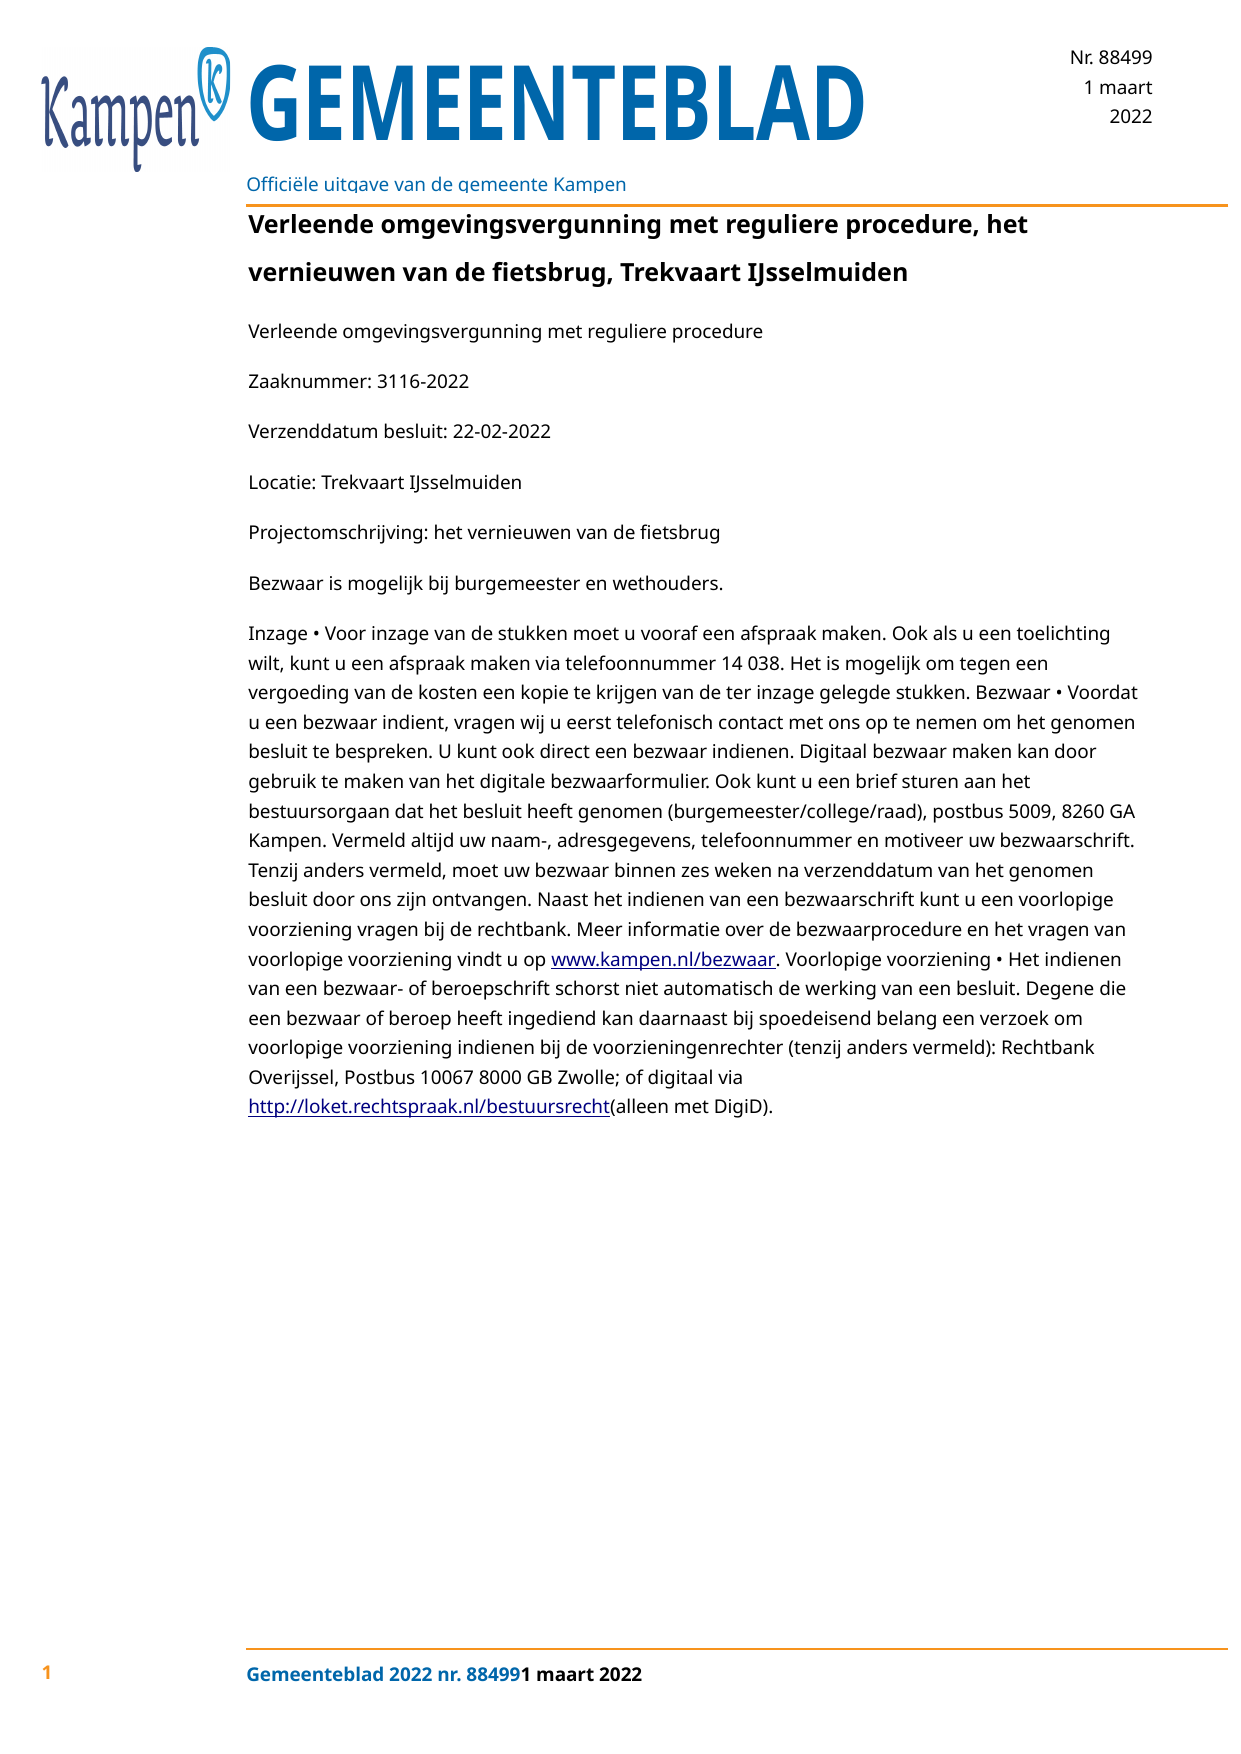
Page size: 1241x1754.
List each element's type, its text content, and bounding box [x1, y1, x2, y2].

text Zaaknummer: 3116-2022 [248, 368, 1152, 394]
text Verleende omgevingsvergunning met reguliere procedure, het vernieuwen van de fietsbrug, Trekvaart IJsselmuiden [248, 207, 1152, 288]
text Verleende omgevingsvergunning met reguliere procedure [248, 318, 1152, 344]
text Inzage • Voor inzage van de stukken moet u vooraf een afspraak maken. Ook als u een toelichting wilt, kunt u een afspraak maken via telefoonnummer 14 038. Het is mogelijk om tegen een vergoeding van de kosten een kopie te krijgen van de ter inzage gelegde stukken. Bezwaar • Voordat u een bezwaar indient, vragen wij u eerst telefonisch contact met ons op te nemen om het genomen besluit te bespreken. U kunt ook direct een bezwaar indienen. Digitaal bezwaar maken kan door gebruik te maken van het digitale bezwaarformulier. Ook kunt u een brief sturen aan het bestuursorgaan dat het besluit heeft genomen (burgemeester/college/raad), postbus 5009, 8260 GA Kampen. Vermeld altijd uw naam-, adresgegevens, telefoonnummer en motiveer uw bezwaarschrift. Tenzij anders vermeld, moet uw bezwaar binnen zes weken na verzenddatum van het genomen besluit door ons zijn ontvangen. Naast het indienen van een bezwaarschrift kunt u een voorlopige voorziening vragen bij de rechtbank. Meer informatie over de bezwaarprocedure en het vragen van voorlopige voorziening vindt u op www.kampen.nl/bezwaar. Voorlopige voorziening • Het indienen van een bezwaar- of beroepschrift schorst niet automatisch de werking van een besluit. Degene die een bezwaar of beroep heeft ingediend kan daarnaast bij spoedeisend belang een verzoek om voorlopige voorziening indienen bij de voorzieningenrechter (tenzij anders vermeld): Rechtbank Overijssel, Postbus 10067 8000 GB Zwolle; of digitaal via http://loket.rechtspraak.nl/bestuursrecht(alleen met DigiD). [248, 620, 1152, 1119]
text Verzenddatum besluit: 22-02-2022 [248, 419, 1152, 444]
picture [41, 47, 231, 172]
text Locatie: Trekvaart IJsselmuiden [248, 469, 1152, 495]
text Bezwaar is mogelijk bij burgemeester en wethouders. [248, 570, 1152, 596]
text Projectomschrijving: het vernieuwen van de fietsbrug [248, 519, 1152, 545]
